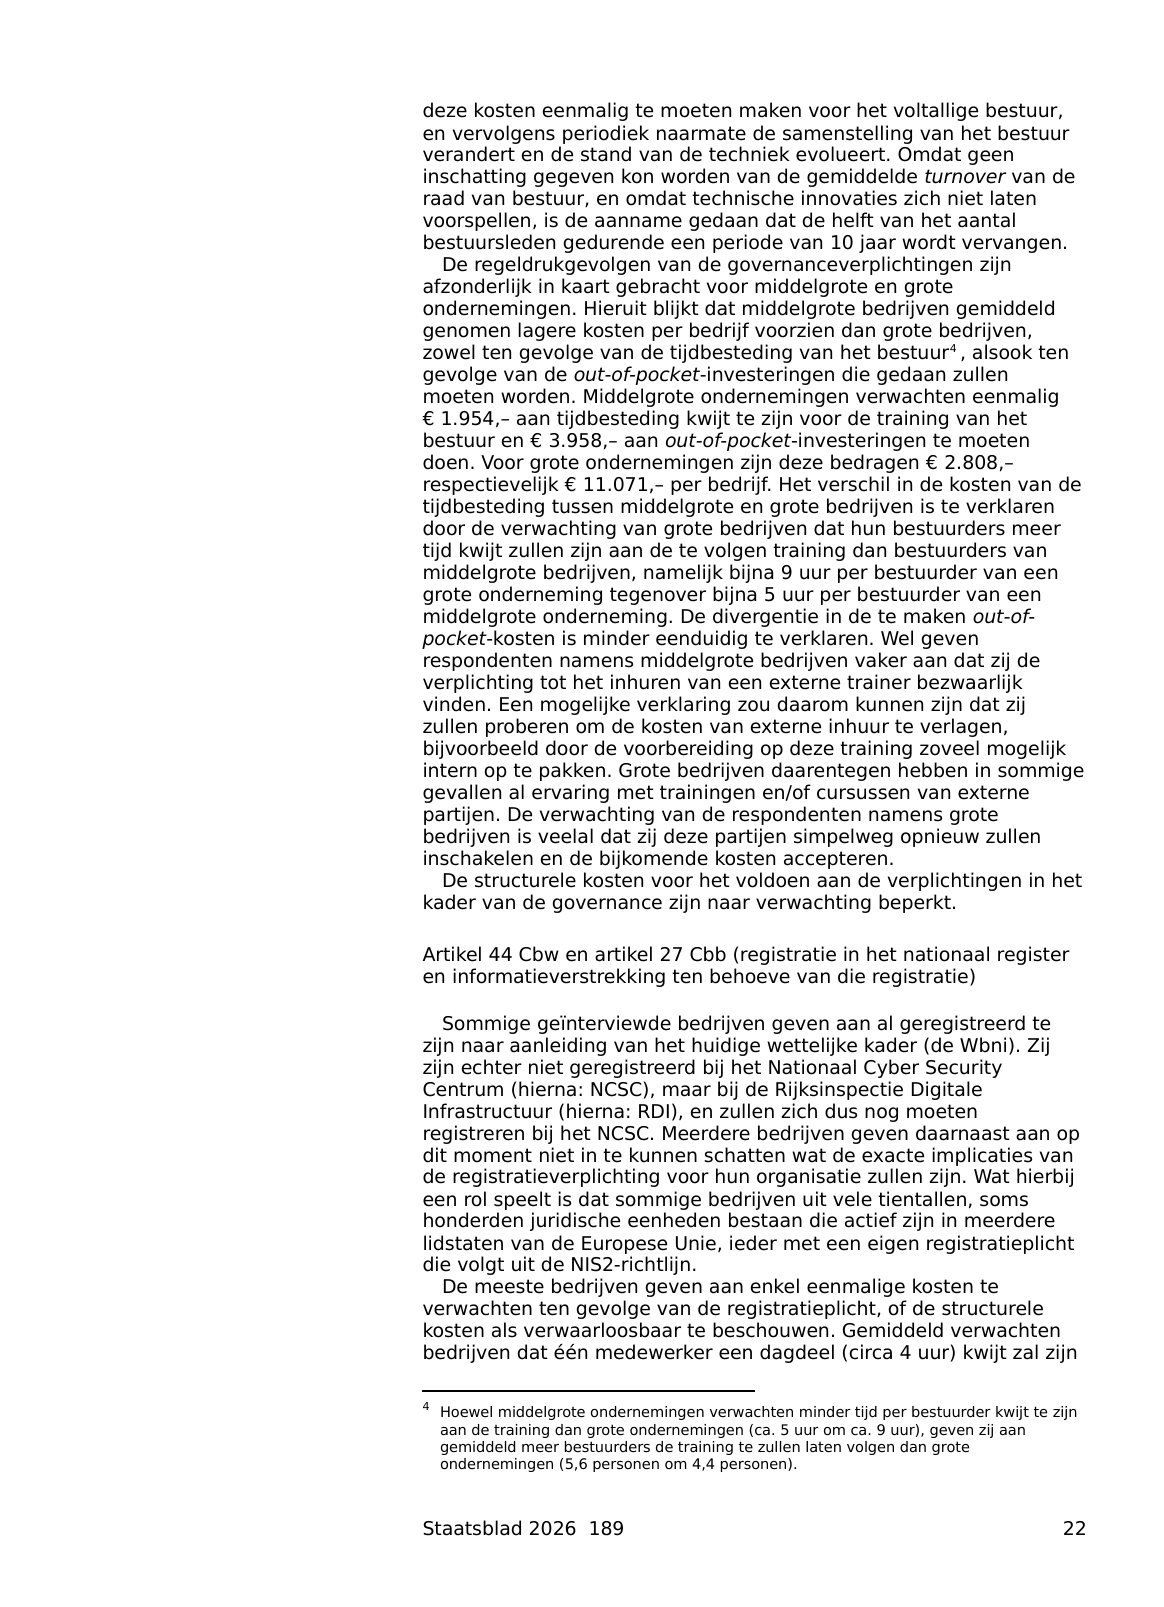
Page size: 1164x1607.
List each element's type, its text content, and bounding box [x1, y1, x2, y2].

subtitle Artikel 44 Cbw en artikel 27 Cbb (registratie in het nationaal register en informatieverstrekking ten behoeve van die registratie) [422, 944, 1087, 988]
text Hoewel middelgrote ondernemingen verwachten minder tijd per bestuurder kwijt te zijn aan de training dan grote ondernemingen (ca. 5 uur om ca. 9 uur), geven zij aan gemiddeld meer bestuurders de training te zullen laten volgen dan grote ondernemingen (5,6 personen om 4,4 personen). [422, 1400, 1087, 1473]
text De structurele kosten voor het voldoen aan de verplichtingen in het kader van de governance zijn naar verwachting beperkt. [422, 870, 1087, 914]
text De regeldrukgevolgen van de governanceverplichtingen zijn afzonderlijk in kaart gebracht voor middelgrote en grote ondernemingen. Hieruit blijkt dat middelgrote bedrijven gemiddeld genomen lagere kosten per bedrijf voorzien dan grote bedrijven, zowel ten gevolge van de tijdbesteding van het bestuur, alsook ten gevolge van de out-of-pocket-investeringen die gedaan zullen moeten worden. Middelgrote ondernemingen verwachten eenmalig € 1.954,– aan tijdbesteding kwijt te zijn voor de training van het bestuur en € 3.958,– aan out-of-pocket-investeringen te moeten doen. Voor grote ondernemingen zijn deze bedragen € 2.808,– respectievelijk € 11.071,– per bedrijf. Het verschil in de kosten van de tijdbesteding tussen middelgrote en grote bedrijven is te verklaren door de verwachting van grote bedrijven dat hun bestuurders meer tijd kwijt zullen zijn aan de te volgen training dan bestuurders van middelgrote bedrijven, namelijk bijna 9 uur per bestuurder van een grote onderneming tegenover bijna 5 uur per bestuurder van een middelgrote onderneming. De divergentie in de te maken out-of-pocket-kosten is minder eenduidig te verklaren. Wel geven respondenten namens middelgrote bedrijven vaker aan dat zij de verplichting tot het inhuren van een externe trainer bezwaarlijk vinden. Een mogelijke verklaring zou daarom kunnen zijn dat zij zullen proberen om de kosten van externe inhuur te verlagen, bijvoorbeeld door de voorbereiding op deze training zoveel mogelijk intern op te pakken. Grote bedrijven daarentegen hebben in sommige gevallen al ervaring met trainingen en/of cursussen van externe partijen. De verwachting van de respondenten namens grote bedrijven is veelal dat zij deze partijen simpelweg opnieuw zullen inschakelen en de bijkomende kosten accepteren. [422, 254, 1087, 870]
text Sommige geïnterviewde bedrijven geven aan al geregistreerd te zijn naar aanleiding van het huidige wettelijke kader (de Wbni). Zij zijn echter niet geregistreerd bij het Nationaal Cyber Security Centrum (hierna: NCSC), maar bij de Rijksinspectie Digitale Infrastructuur (hierna: RDI), en zullen zich dus nog moeten registreren bij het NCSC. Meerdere bedrijven geven daarnaast aan op dit moment niet in te kunnen schatten wat de exacte implicaties van de registratieverplichting voor hun organisatie zullen zijn. Wat hierbij een rol speelt is dat sommige bedrijven uit vele tientallen, soms honderden juridische eenheden bestaan die actief zijn in meerdere lidstaten van de Europese Unie, ieder met een eigen registratieplicht die volgt uit de NIS2-richtlijn. [422, 1013, 1087, 1276]
text De meeste bedrijven geven aan enkel eenmalige kosten te verwachten ten gevolge van de registratieplicht, of de structurele kosten als verwaarloosbaar te beschouwen. Gemiddeld verwachten bedrijven dat één medewerker een dagdeel (circa 4 uur) kwijt zal zijn [422, 1276, 1087, 1364]
text deze kosten eenmalig te moeten maken voor het voltallige bestuur, en vervolgens periodiek naarmate de samenstelling van het bestuur verandert en de stand van de techniek evolueert. Omdat geen inschatting gegeven kon worden van de gemiddelde turnover van de raad van bestuur, en omdat technische innovaties zich niet laten voorspellen, is de aanname gedaan dat de helft van het aantal bestuursleden gedurende een periode van 10 jaar wordt vervangen. [422, 100, 1087, 254]
